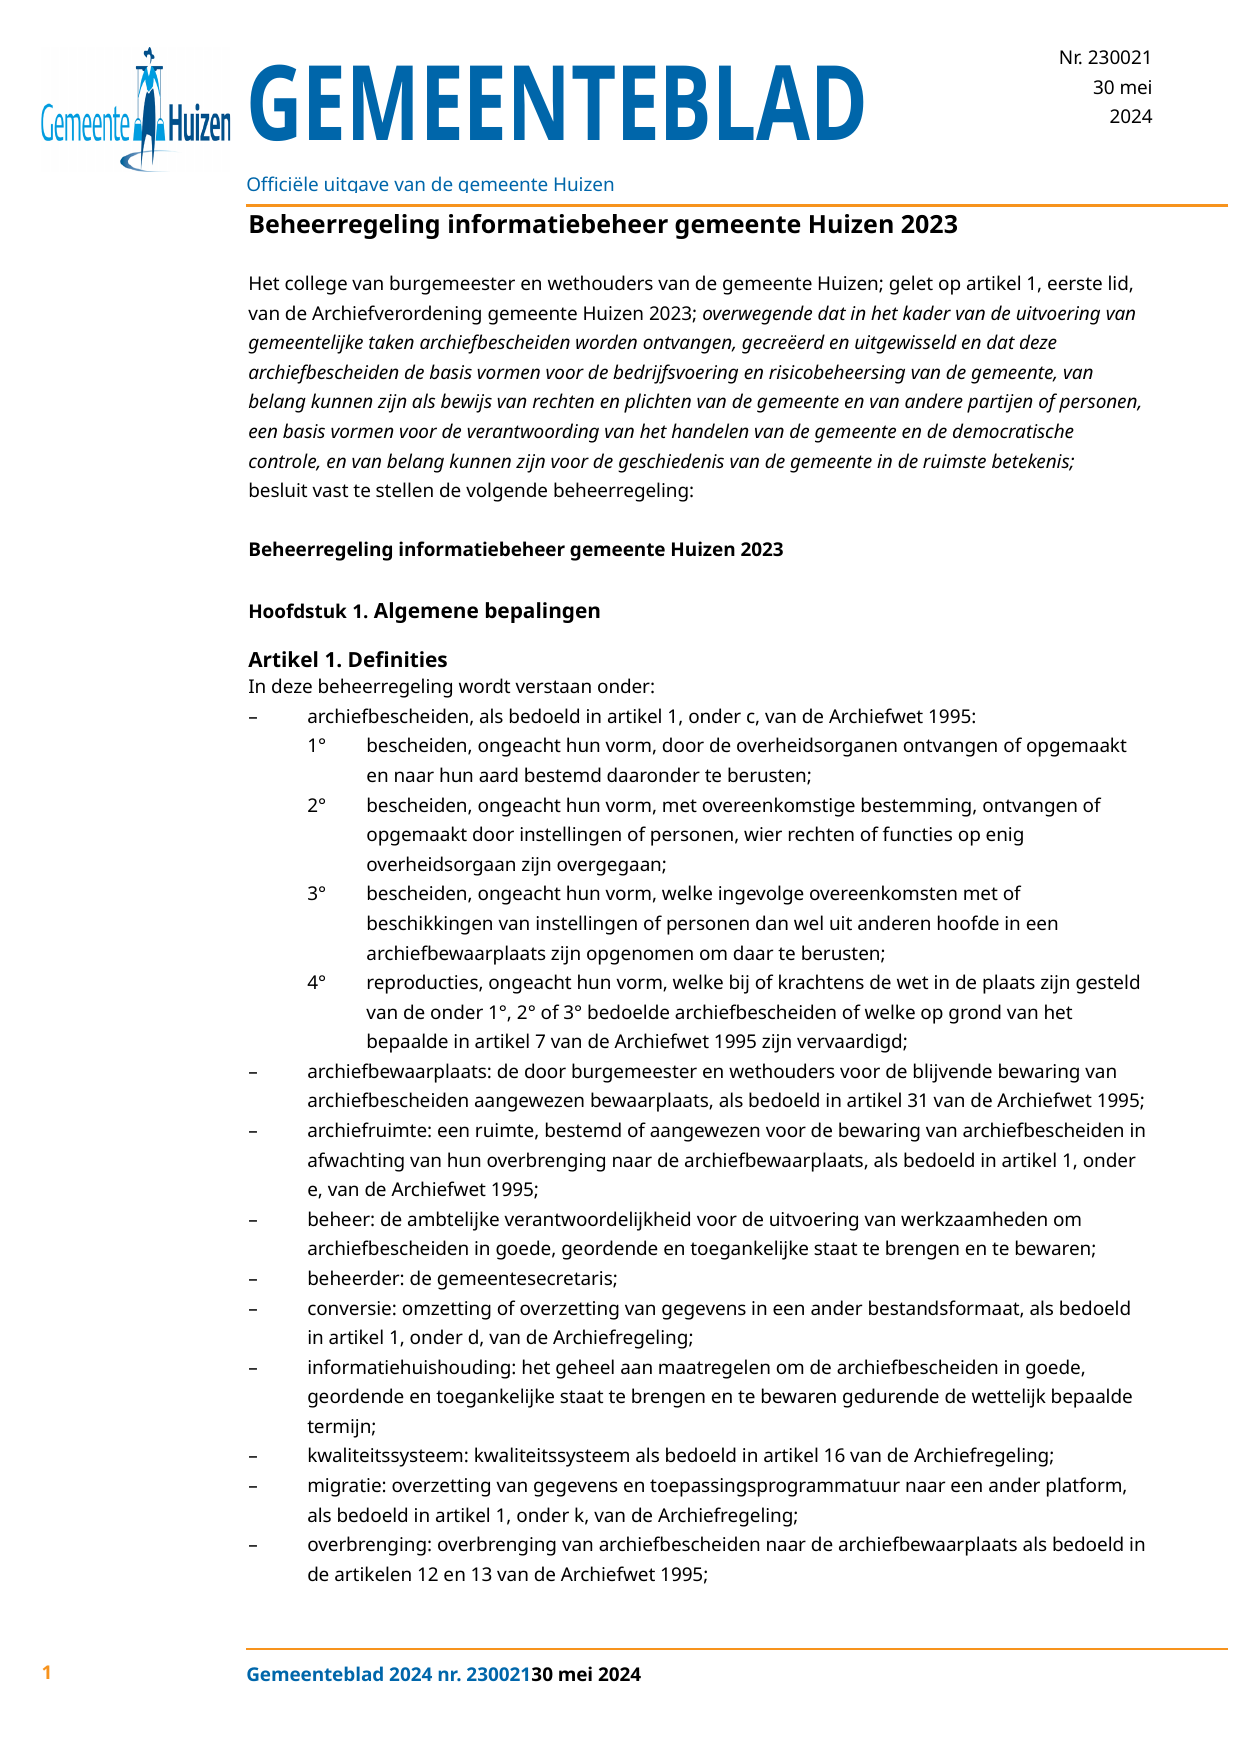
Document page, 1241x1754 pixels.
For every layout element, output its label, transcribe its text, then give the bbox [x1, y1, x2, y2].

list archiefruimte: een ruimte, bestemd of aangewezen voor de bewaring van archiefbescheiden in afwachting van hun overbrenging naar de archiefbewaarplaats, als bedoeld in artikel 1, onder e, van de Archiefwet 1995; [248, 1117, 1152, 1202]
list conversie: omzetting of overzetting van gegevens in een ander bestandsformaat, als bedoeld in artikel 1, onder d, van de Archiefregeling; [248, 1295, 1152, 1350]
text Het college van burgemeester en wethouders van de gemeente Huizen; gelet op artikel 1, eerste lid, van de Archiefverordening gemeente Huizen 2023; overwegende dat in het kader van de uitvoering van gemeentelijke taken archiefbescheiden worden ontvangen, gecreëerd en uitgewisseld en dat deze archiefbescheiden de basis vormen voor de bedrijfsvoering en risicobeheersing van de gemeente, van belang kunnen zijn als bewijs van rechten en plichten van de gemeente en van andere partijen of personen, een basis vormen voor de verantwoording van het handelen van de gemeente en de democratische controle, en van belang kunnen zijn voor de geschiedenis van de gemeente in de ruimste betekenis; [248, 270, 1152, 473]
list archiefbescheiden, als bedoeld in artikel 1, onder c, van de Archiefwet 1995: [248, 703, 1152, 729]
list overbrenging: overbrenging van archiefbescheiden naar de archiefbewaarplaats als bedoeld in de artikelen 12 en 13 van de Archiefwet 1995; [248, 1531, 1152, 1587]
list informatiehuishouding: het geheel aan maatregelen om de archiefbescheiden in goede, geordende en toegankelijke staat te brengen en te bewaren gedurende de wettelijk bepaalde termijn; [248, 1354, 1152, 1439]
text Hoofdstuk 1. Algemene bepalingen [248, 596, 1152, 624]
list bescheiden, ongeacht hun vorm, door de overheidsorganen ontvangen of opgemaakt en naar hun aard bestemd daaronder te berusten; [307, 733, 1152, 788]
text besluit vast te stellen de volgende beheerregeling: [248, 477, 1152, 503]
list archiefbewaarplaats: de door burgemeester en wethouders voor de blijvende bewaring van archiefbescheiden aangewezen bewaarplaats, als bedoeld in artikel 31 van de Archiefwet 1995; [248, 1058, 1152, 1113]
picture [41, 47, 231, 172]
text Beheerregeling informatiebeheer gemeente Huizen 2023 [248, 207, 1152, 241]
list beheer: de ambtelijke verantwoordelijkheid voor de uitvoering van werkzaamheden om archiefbescheiden in goede, geordende en toegankelijke staat te brengen en te bewaren; [248, 1206, 1152, 1261]
text In deze beheerregeling wordt verstaan onder: [248, 673, 1152, 699]
list kwaliteitssysteem: kwaliteitssysteem als bedoeld in artikel 16 van de Archiefregeling; [248, 1443, 1152, 1468]
text Beheerregeling informatiebeheer gemeente Huizen 2023 [248, 537, 1152, 562]
text Artikel 1. Definities [248, 645, 1152, 673]
list bescheiden, ongeacht hun vorm, welke ingevolge overeenkomsten met of beschikkingen van instellingen of personen dan wel uit anderen hoofde in een archiefbewaarplaats zijn opgenomen om daar te berusten; [307, 881, 1152, 965]
list beheerder: de gemeentesecretaris; [248, 1265, 1152, 1291]
list migratie: overzetting van gegevens en toepassingsprogrammatuur naar een ander platform, als bedoeld in artikel 1, onder k, van de Archiefregeling; [248, 1472, 1152, 1527]
list reproducties, ongeacht hun vorm, welke bij of krachtens de wet in de plaats zijn gesteld van de onder 1°, 2° of 3° bedoelde archiefbescheiden of welke op grond van het bepaalde in artikel 7 van de Archiefwet 1995 zijn vervaardigd; [307, 969, 1152, 1054]
list bescheiden, ongeacht hun vorm, met overeenkomstige bestemming, ontvangen of opgemaakt door instellingen of personen, wier rechten of functies op enig overheidsorgaan zijn overgegaan; [307, 792, 1152, 877]
